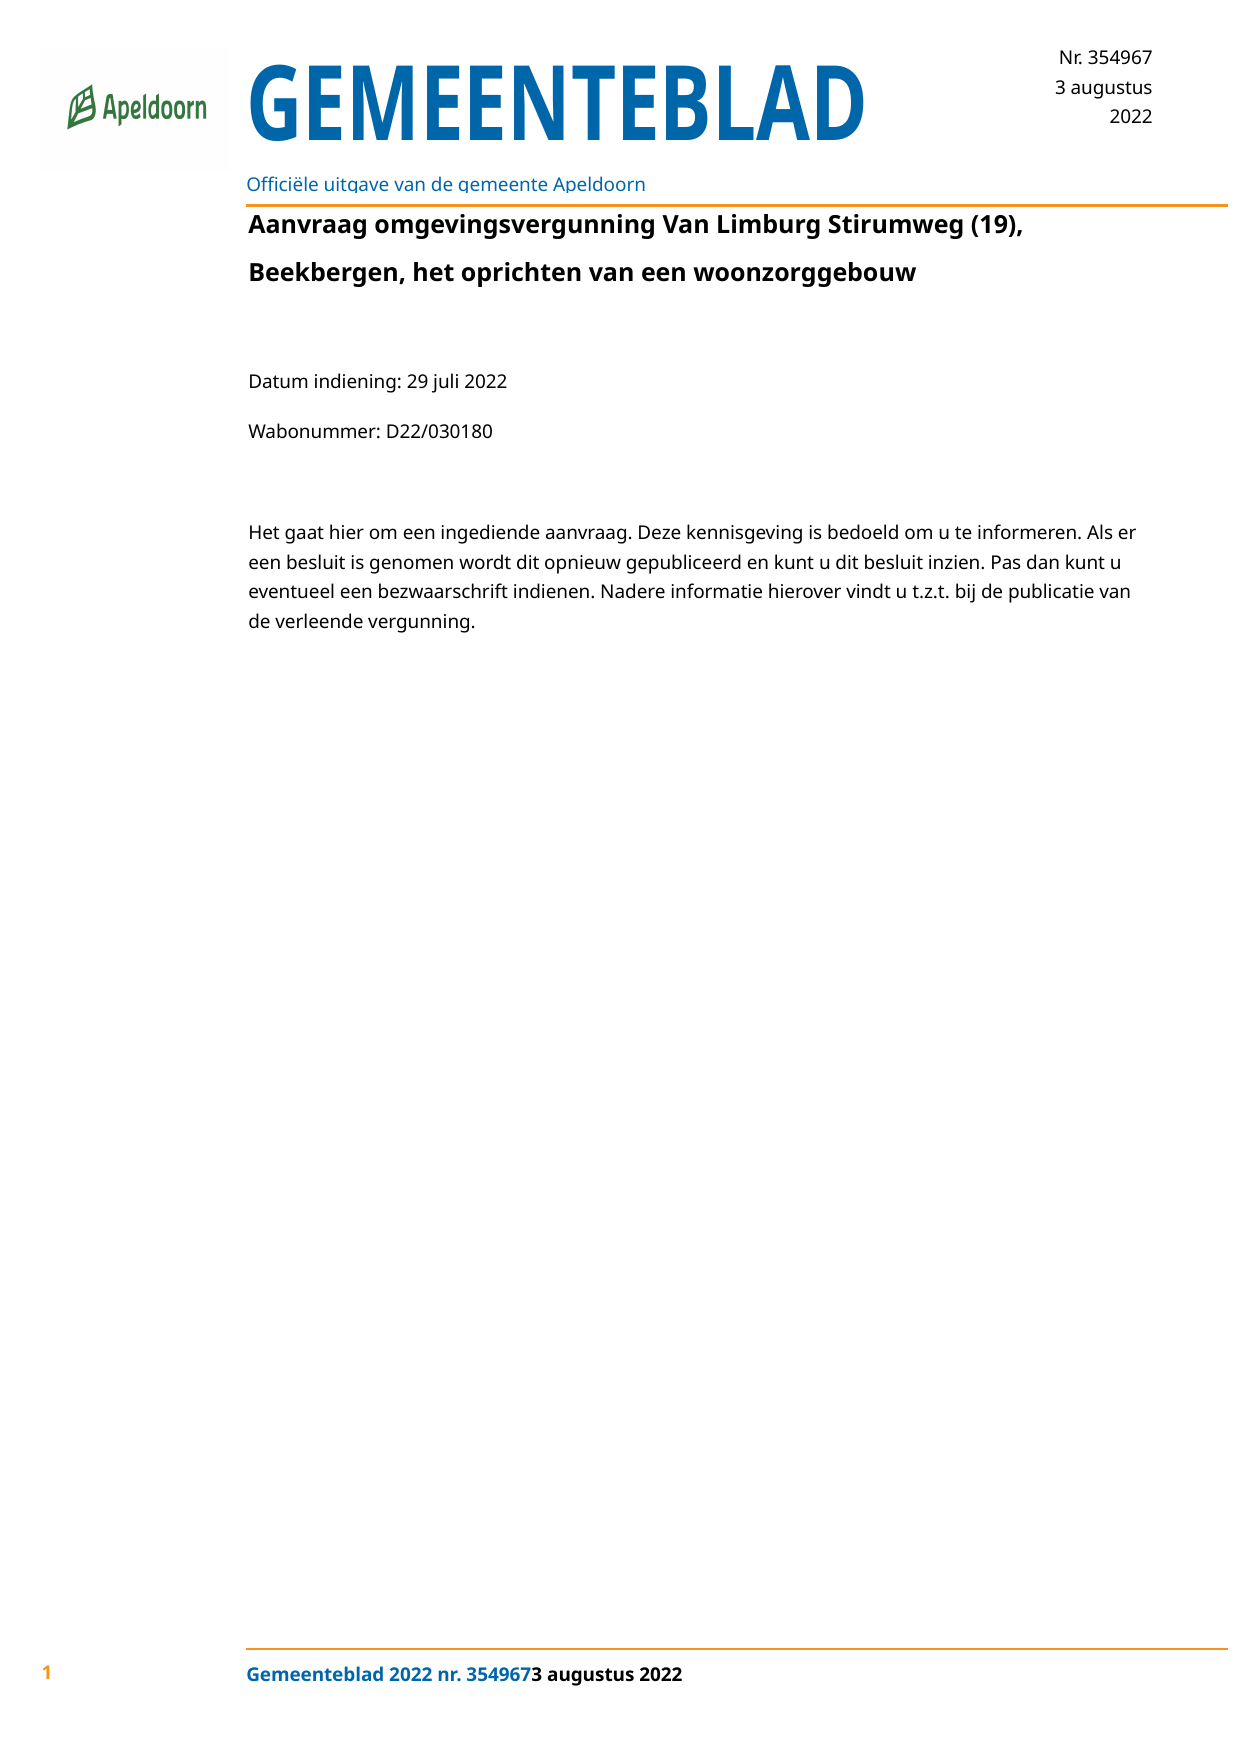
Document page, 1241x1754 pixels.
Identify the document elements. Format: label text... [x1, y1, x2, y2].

text Aanvraag omgevingsvergunning Van Limburg Stirumweg (19), Beekbergen, het oprichten van een woonzorggebouw [248, 207, 1152, 288]
text Wabonummer: D22/030180 [248, 419, 1152, 444]
text Datum indiening: 29 juli 2022 [248, 368, 1152, 394]
picture [41, 47, 231, 172]
text Het gaat hier om een ingediende aanvraag. Deze kennisgeving is bedoeld om u te informeren. Als er een besluit is genomen wordt dit opnieuw gepubliceerd en kunt u dit besluit inzien. Pas dan kunt u eventueel een bezwaarschrift indienen. Nadere informatie hierover vindt u t.z.t. bij de publicatie van de verleende vergunning. [248, 519, 1152, 634]
